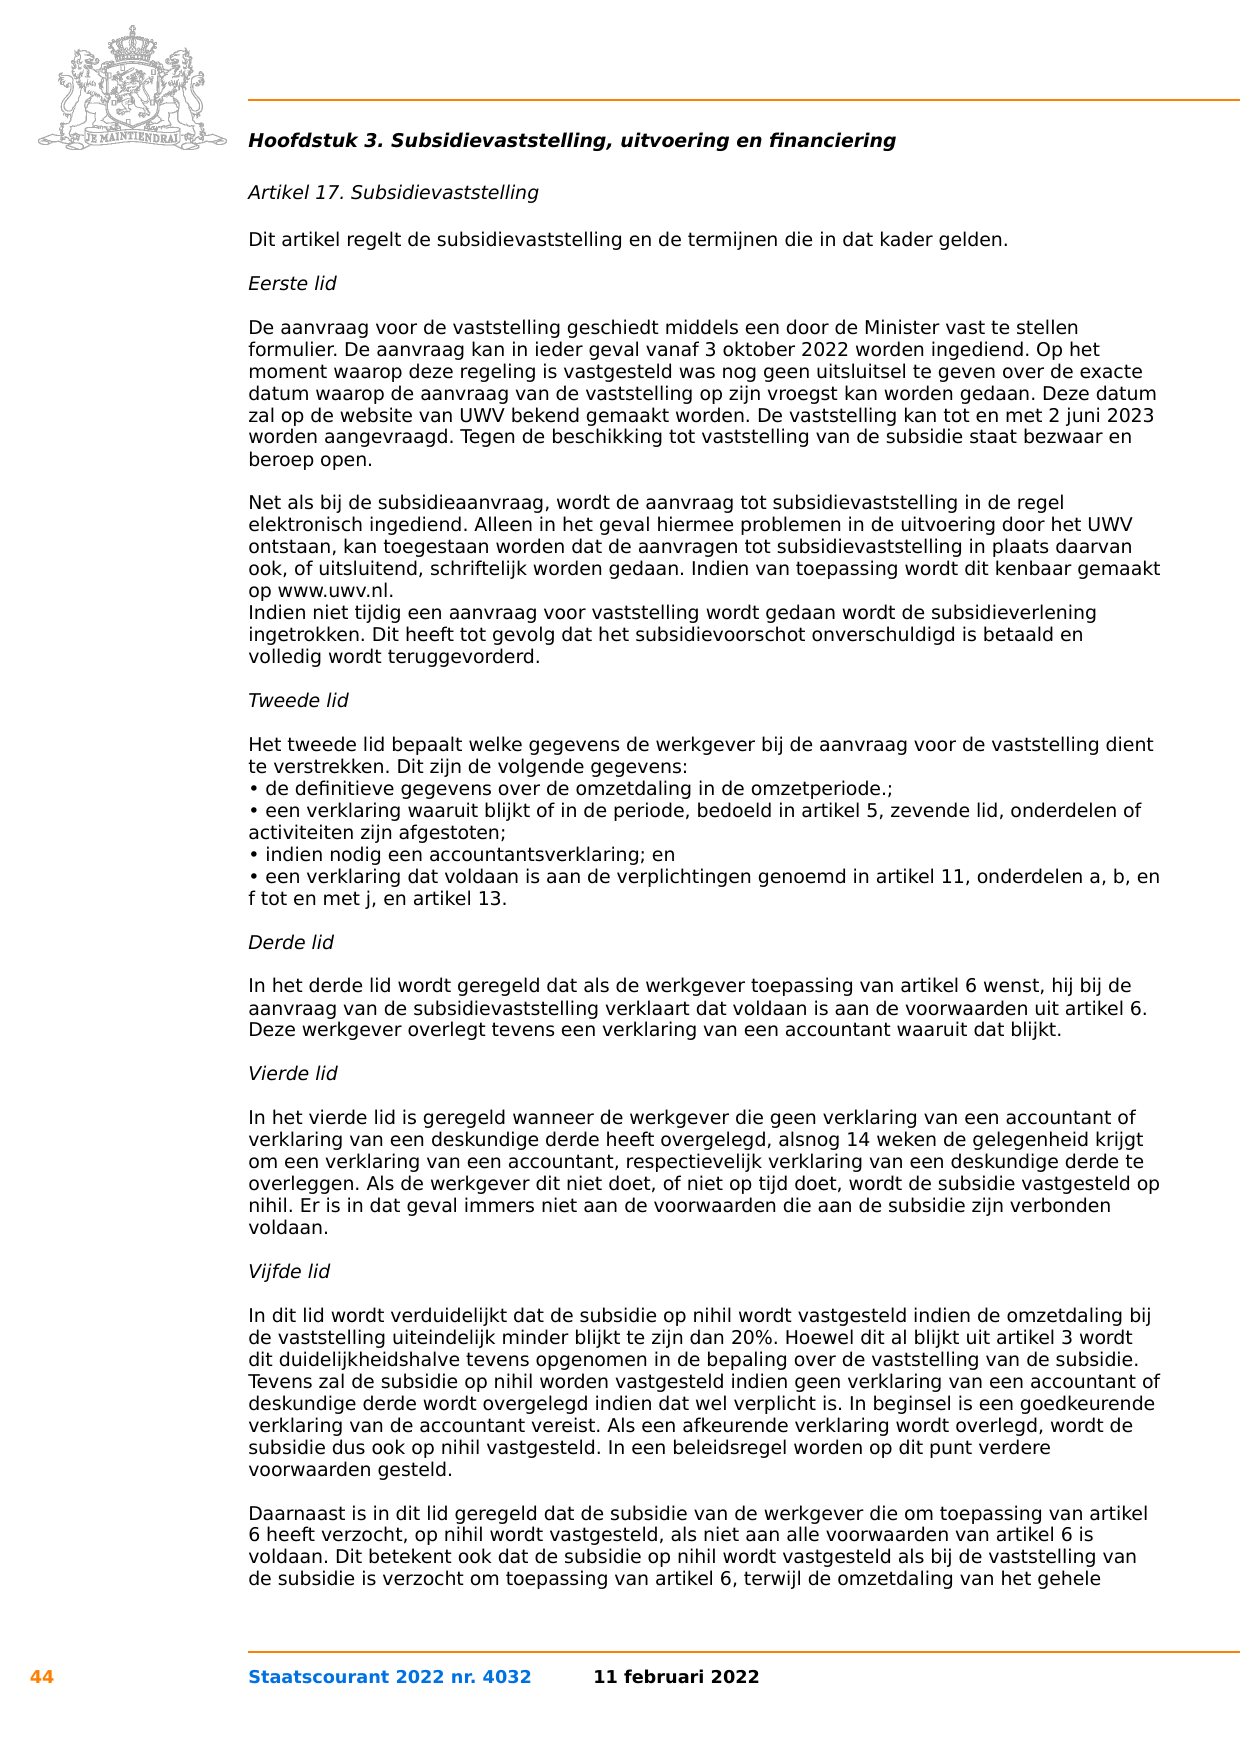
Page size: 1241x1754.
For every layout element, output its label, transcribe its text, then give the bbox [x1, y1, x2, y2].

subtitle Hoofdstuk 3. Subsidievaststelling, uitvoering en financiering [248, 130, 1163, 152]
text Net als bij de subsidieaanvraag, wordt de aanvraag tot subsidievaststelling in de regel elektronisch ingediend. Alleen in het geval hiermee problemen in de uitvoering door het UWV ontstaan, kan toegestaan worden dat de aanvragen tot subsidievaststelling in plaats daarvan ook, of uitsluitend, schriftelijk worden gedaan. Indien van toepassing wordt dit kenbaar gemaakt op www.uwv.nl. [248, 492, 1163, 602]
text • de definitieve gegevens over de omzetdaling in de omzetperiode.; [248, 778, 1163, 800]
subtitle Derde lid [248, 932, 1163, 953]
text De aanvraag voor de vaststelling geschiedt middels een door de Minister vast te stellen formulier. De aanvraag kan in ieder geval vanaf 3 oktober 2022 worden ingediend. Op het moment waarop deze regeling is vastgesteld was nog geen uitsluitsel te geven over de exacte datum waarop de aanvraag van de vaststelling op zijn vroegst kan worden gedaan. Deze datum zal op de website van UWV bekend gemaakt worden. De vaststelling kan tot en met 2 juni 2023 worden aangevraagd. Tegen de beschikking tot vaststelling van de subsidie staat bezwaar en beroep open. [248, 317, 1163, 470]
text Indien niet tijdig een aanvraag voor vaststelling wordt gedaan wordt de subsidieverlening ingetrokken. Dit heeft tot gevolg dat het subsidievoorschot onverschuldigd is betaald en volledig wordt teruggevorderd. [248, 602, 1163, 668]
text • indien nodig een accountantsverklaring; en [248, 844, 1163, 866]
text Dit artikel regelt de subsidievaststelling en de termijnen die in dat kader gelden. [248, 229, 1163, 251]
text • een verklaring waaruit blijkt of in de periode, bedoeld in artikel 5, zevende lid, onderdelen of activiteiten zijn afgestoten; [248, 800, 1163, 844]
text • een verklaring dat voldaan is aan de verplichtingen genoemd in artikel 11, onderdelen a, b, en f tot en met j, en artikel 13. [248, 866, 1163, 910]
text In het vierde lid is geregeld wanneer de werkgever die geen verklaring van een accountant of verklaring van een deskundige derde heeft overgelegd, alsnog 14 weken de gelegenheid krijgt om een verklaring van een accountant, respectievelijk verklaring van een deskundige derde te overleggen. Als de werkgever dit niet doet, of niet op tijd doet, wordt de subsidie vastgesteld op nihil. Er is in dat geval immers niet aan de voorwaarden die aan de subsidie zijn verbonden voldaan. [248, 1107, 1163, 1239]
text In dit lid wordt verduidelijkt dat de subsidie op nihil wordt vastgesteld indien de omzetdaling bij de vaststelling uiteindelijk minder blijkt te zijn dan 20%. Hoewel dit al blijkt uit artikel 3 wordt dit duidelijkheidshalve tevens opgenomen in de bepaling over de vaststelling van de subsidie. Tevens zal de subsidie op nihil worden vastgesteld indien geen verklaring van een accountant of deskundige derde wordt overgelegd indien dat wel verplicht is. In beginsel is een goedkeurende verklaring van de accountant vereist. Als een afkeurende verklaring wordt overlegd, wordt de subsidie dus ook op nihil vastgesteld. In een beleidsregel worden op dit punt verdere voorwaarden gesteld. [248, 1305, 1163, 1481]
subtitle Eerste lid [248, 273, 1163, 295]
text Daarnaast is in dit lid geregeld dat de subsidie van de werkgever die om toepassing van artikel 6 heeft verzocht, op nihil wordt vastgesteld, als niet aan alle voorwaarden van artikel 6 is voldaan. Dit betekent ook dat de subsidie op nihil wordt vastgesteld als bij de vaststelling van de subsidie is verzocht om toepassing van artikel 6, terwijl de omzetdaling van het gehele [248, 1502, 1163, 1590]
subtitle Tweede lid [248, 690, 1163, 712]
subtitle Artikel 17. Subsidievaststelling [248, 182, 1163, 204]
text Het tweede lid bepaalt welke gegevens de werkgever bij de aanvraag voor de vaststelling dient te verstrekken. Dit zijn de volgende gegevens: [248, 734, 1163, 778]
text In het derde lid wordt geregeld dat als de werkgever toepassing van artikel 6 wenst, hij bij de aanvraag van de subsidievaststelling verklaart dat voldaan is aan de voorwaarden uit artikel 6. Deze werkgever overlegt tevens een verklaring van een accountant waaruit dat blijkt. [248, 975, 1163, 1041]
subtitle Vierde lid [248, 1063, 1163, 1085]
subtitle Vijfde lid [248, 1261, 1163, 1283]
picture [38, 25, 227, 150]
